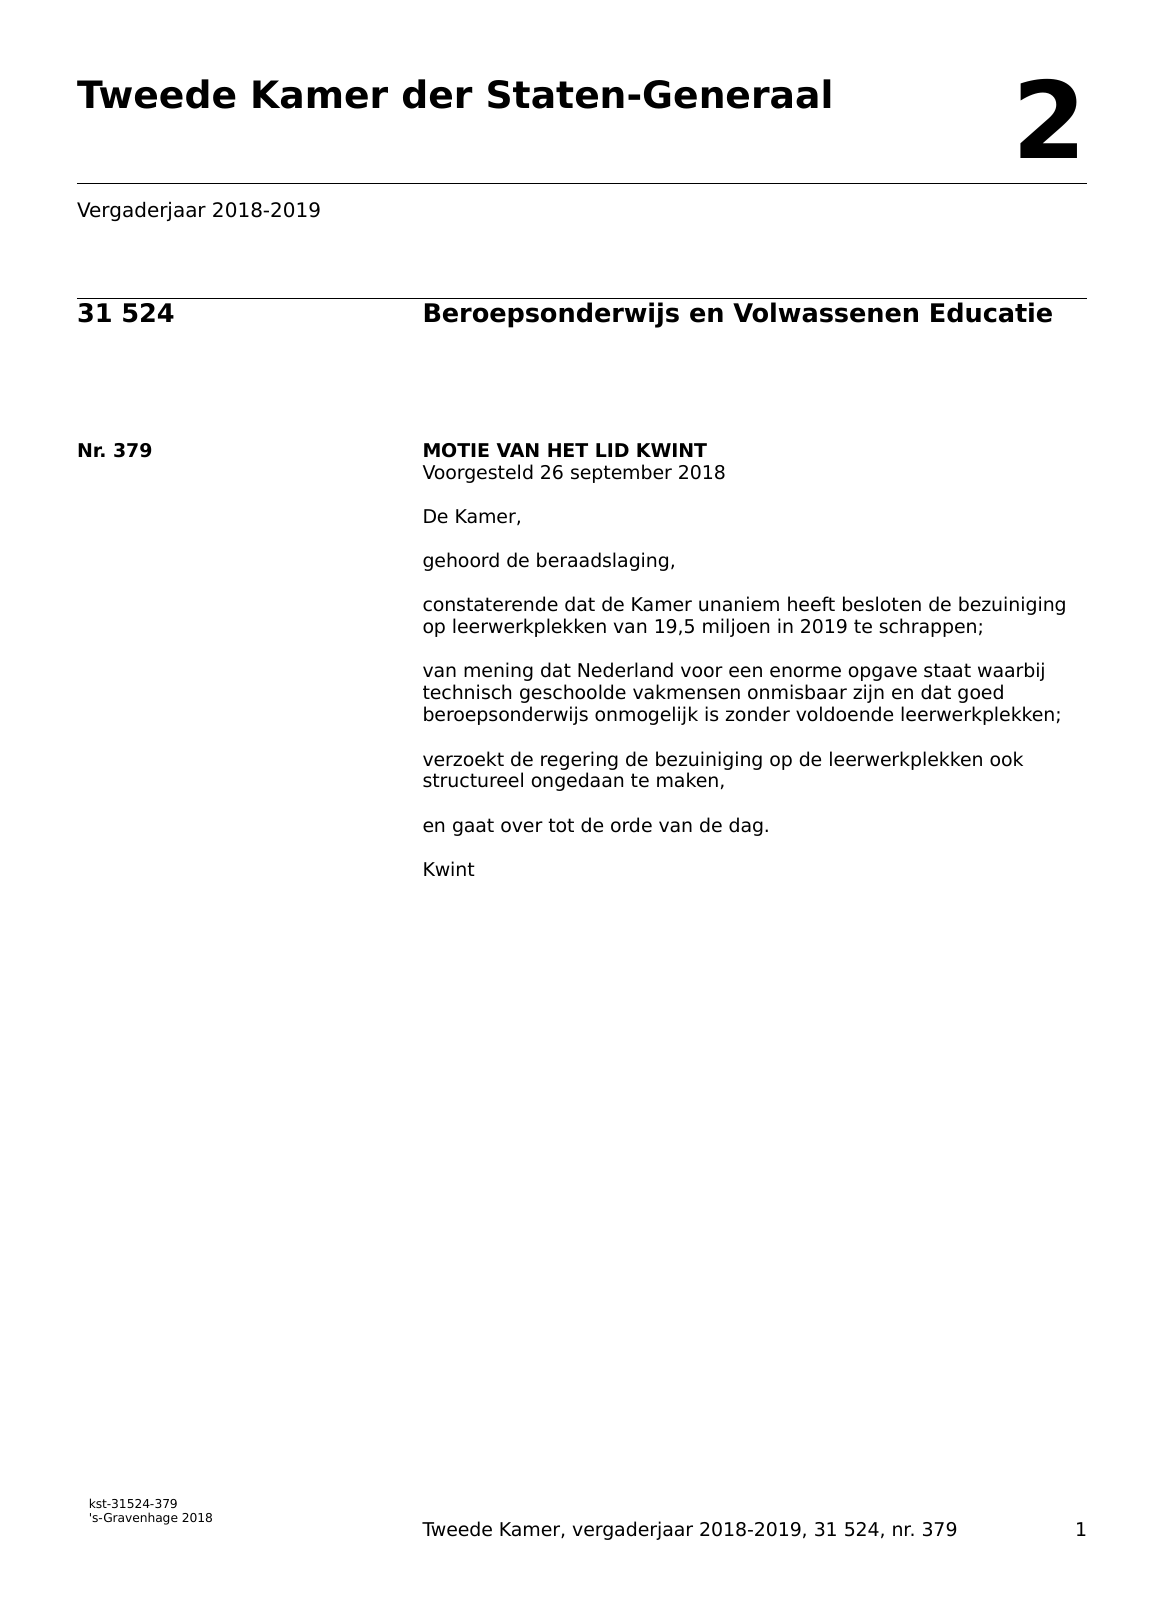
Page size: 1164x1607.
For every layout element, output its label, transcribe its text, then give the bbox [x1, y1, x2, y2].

table_header 2 [886, 59, 1087, 183]
text De Kamer, [422, 506, 1087, 528]
text constaterende dat de Kamer unaniem heeft besloten de bezuiniging op leerwerkplekken van 19,5 miljoen in 2019 te schrappen; [422, 594, 1087, 638]
text kst-31524-379 [88, 1497, 323, 1511]
subtitle 31 524 Beroepsonderwijs en Volwassenen Educatie [77, 299, 1087, 329]
text gehoord de beraadslaging, [422, 550, 1087, 572]
table_cell Vergaderjaar 2018-2019 [77, 184, 1087, 298]
text Kwint [422, 859, 1087, 881]
table_header Tweede Kamer der Staten-Generaal [77, 59, 886, 183]
text van mening dat Nederland voor een enorme opgave staat waarbij technisch geschoolde vakmensen onmisbaar zijn en dat goed beroepsonderwijs onmogelijk is zonder voldoende leerwerkplekken; [422, 660, 1087, 726]
subtitle Nr. 379 MOTIE VAN HET LID KWINT [77, 440, 1087, 462]
text verzoekt de regering de bezuiniging op de leerwerkplekken ook structureel ongedaan te maken, [422, 748, 1087, 792]
text Voorgesteld 26 september 2018 [422, 462, 1087, 484]
text 's-Gravenhage 2018 [88, 1511, 323, 1525]
text en gaat over tot de orde van de dag. [422, 814, 1087, 837]
